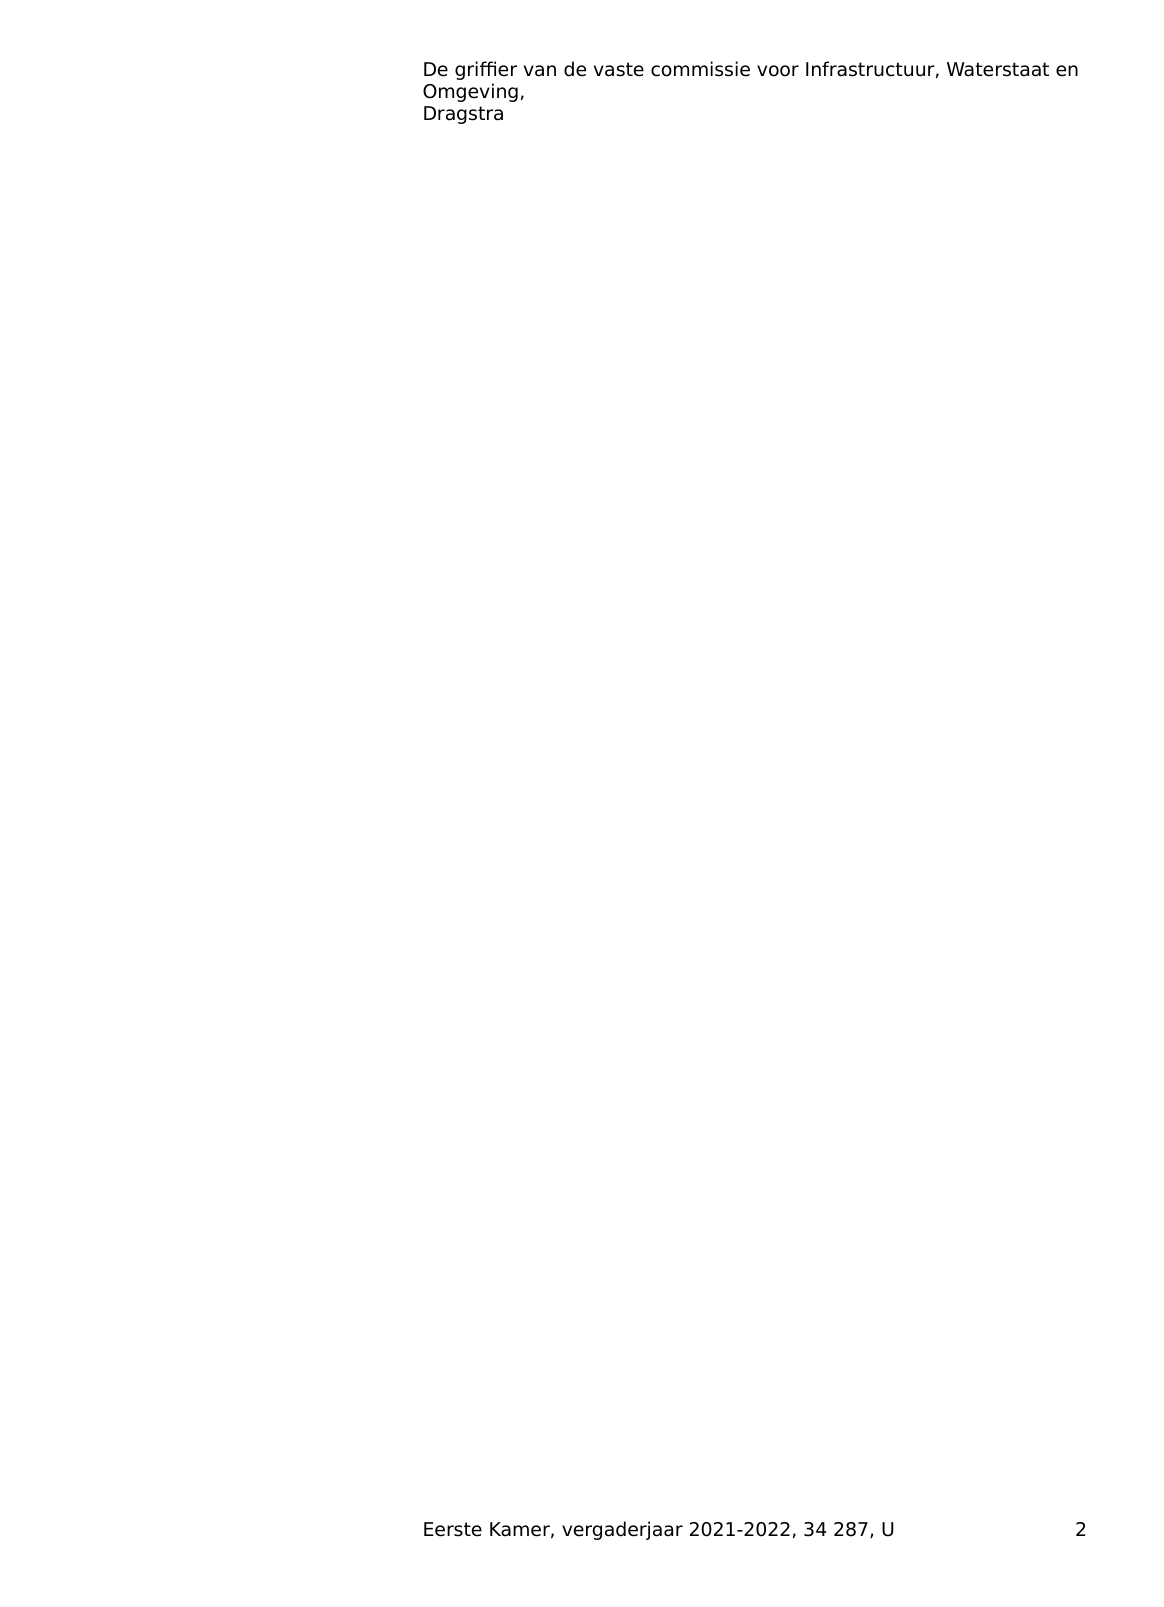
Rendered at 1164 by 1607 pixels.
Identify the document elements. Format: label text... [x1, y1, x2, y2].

text De griffier van de vaste commissie voor Infrastructuur, Waterstaat en Omgeving, Dragstra [422, 59, 1087, 125]
